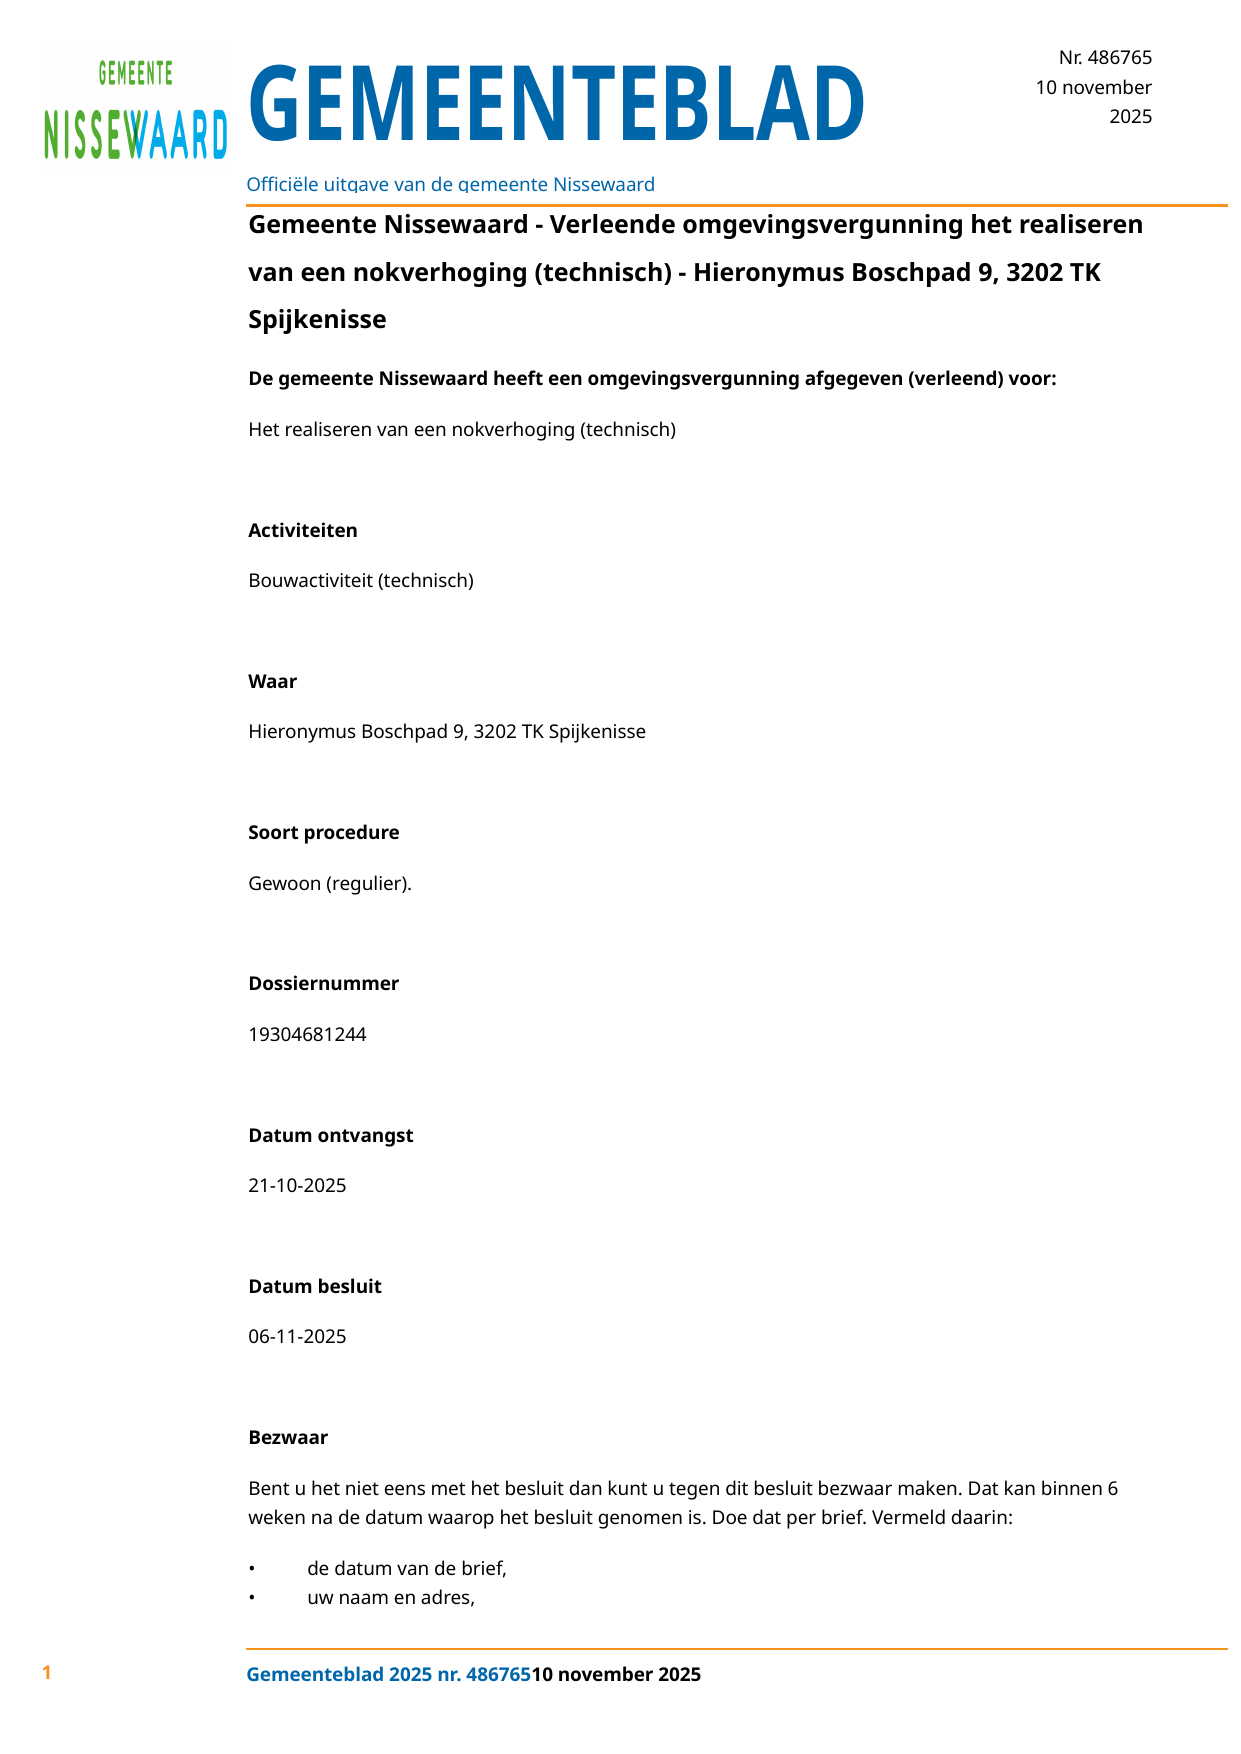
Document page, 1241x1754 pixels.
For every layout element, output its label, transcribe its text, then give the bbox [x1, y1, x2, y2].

text Het realiseren van een nokverhoging (technisch) [248, 416, 1152, 442]
text 19304681244 [248, 1021, 1152, 1047]
text Activiteiten [248, 517, 1152, 542]
text Waar [248, 668, 1152, 694]
text De gemeente Nissewaard heeft een omgevingsvergunning afgegeven (verleend) voor: [248, 366, 1152, 391]
list uw naam en adres, [248, 1584, 1152, 1610]
text Datum ontvangst [248, 1122, 1152, 1147]
text 21-10-2025 [248, 1172, 1152, 1198]
text Bent u het niet eens met het besluit dan kunt u tegen dit besluit bezwaar maken. Dat kan binnen 6 weken na de datum waarop het besluit genomen is. Doe dat per brief. Vermeld daarin: [248, 1475, 1152, 1530]
text Bezwaar [248, 1424, 1152, 1450]
text Bouwactiviteit (technisch) [248, 567, 1152, 593]
picture [41, 47, 231, 172]
text Dossiernummer [248, 971, 1152, 996]
text Soort procedure [248, 819, 1152, 845]
text Hieronymus Boschpad 9, 3202 TK Spijkenisse [248, 718, 1152, 744]
text Datum besluit [248, 1273, 1152, 1299]
text 06-11-2025 [248, 1323, 1152, 1349]
text Gemeente Nissewaard - Verleende omgevingsvergunning het realiseren van een nokverhoging (technisch) - Hieronymus Boschpad 9, 3202 TK Spijkenisse [248, 207, 1152, 336]
list de datum van de brief, [248, 1555, 1152, 1580]
text Gewoon (regulier). [248, 870, 1152, 895]
